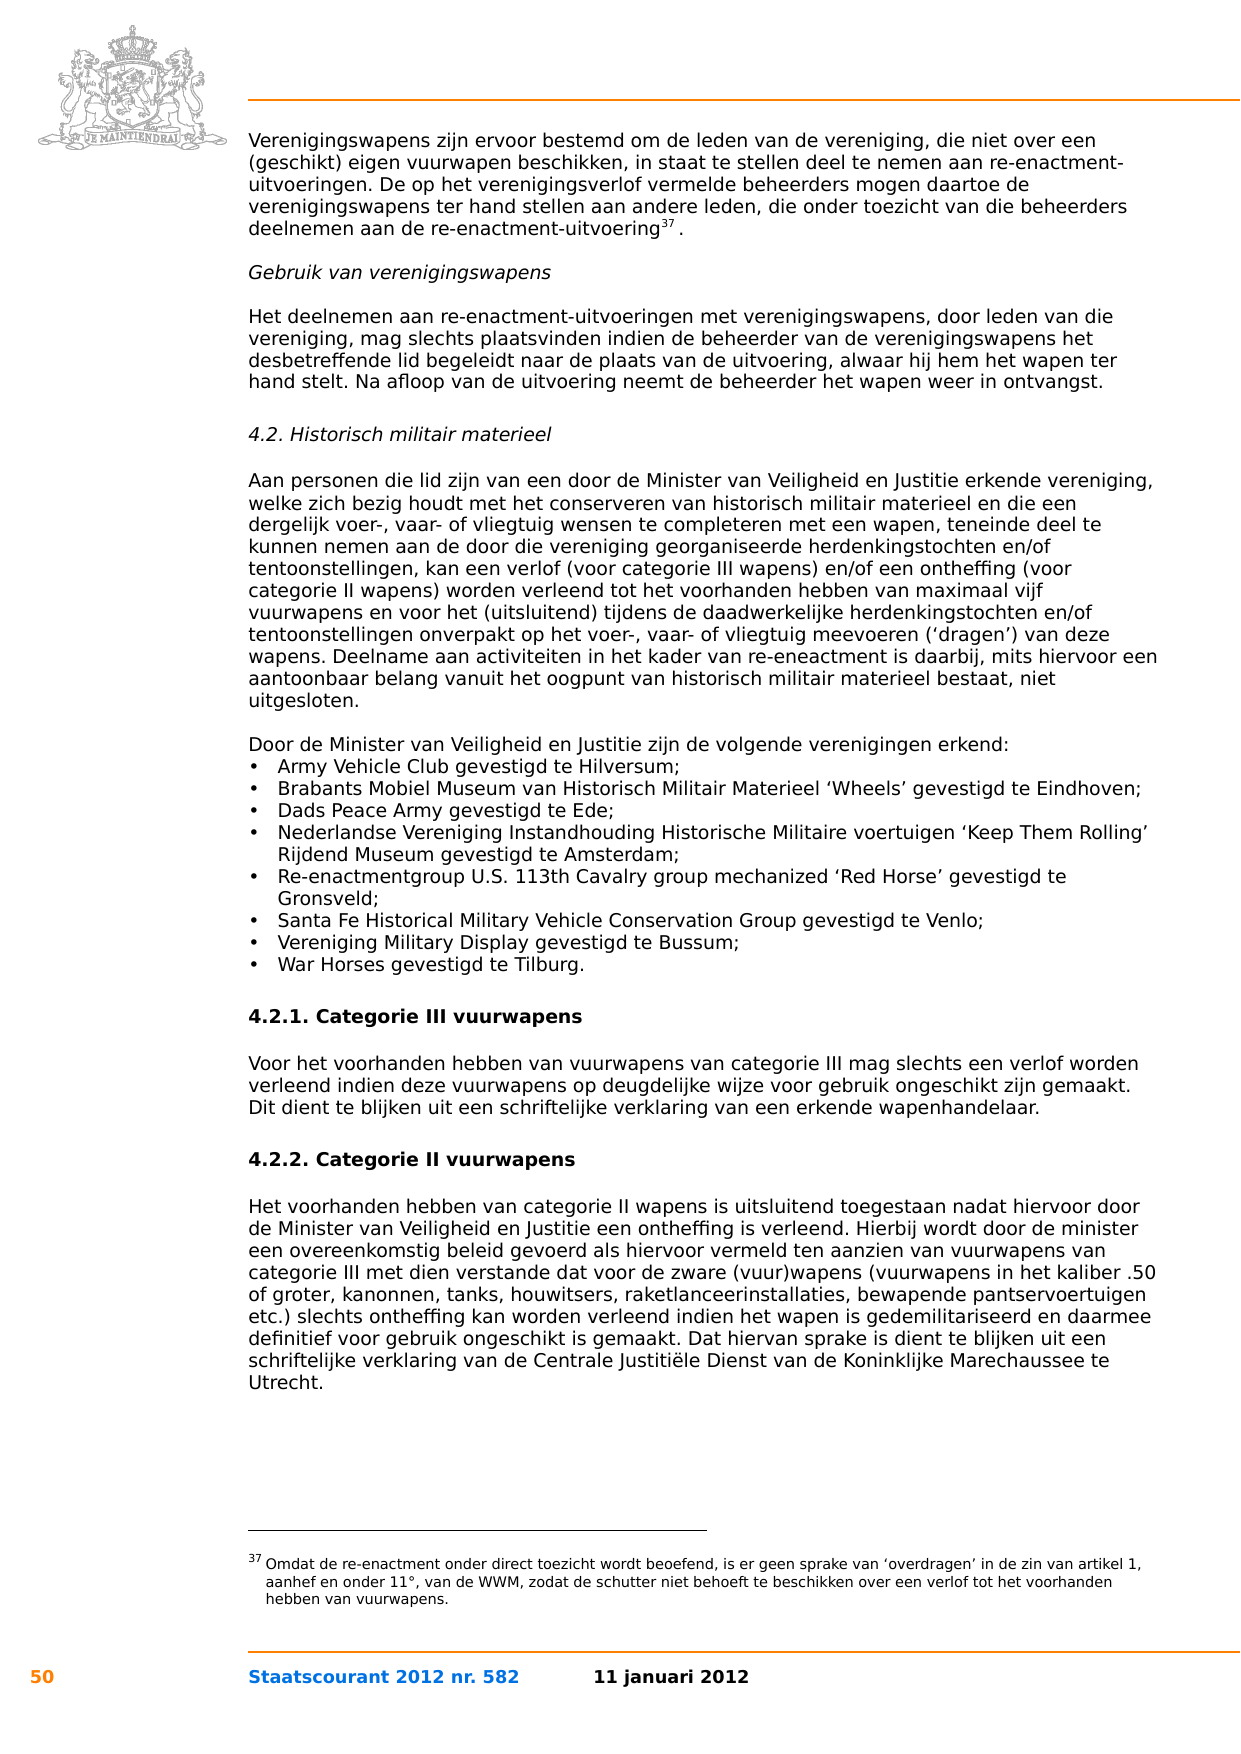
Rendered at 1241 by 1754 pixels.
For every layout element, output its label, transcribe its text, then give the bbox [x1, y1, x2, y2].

text Het voorhanden hebben van categorie II wapens is uitsluitend toegestaan nadat hiervoor door de Minister van Veiligheid en Justitie een ontheffing is verleend. Hierbij wordt door de minister een overeenkomstig beleid gevoerd als hiervoor vermeld ten aanzien van vuurwapens van categorie III met dien verstande dat voor de zware (vuur)wapens (vuurwapens in het kaliber .50 of groter, kanonnen, tanks, houwitsers, raketlanceerinstallaties, bewapende pantservoertuigen etc.) slechts ontheffing kan worden verleend indien het wapen is gedemilitariseerd en daarmee definitief voor gebruik ongeschikt is gemaakt. Dat hiervan sprake is dient te blijken uit een schriftelijke verklaring van de Centrale Justitiële Dienst van de Koninklijke Marechaussee te Utrecht. [248, 1196, 1163, 1393]
text Voor het voorhanden hebben van vuurwapens van categorie III mag slechts een verlof worden verleend indien deze vuurwapens op deugdelijke wijze voor gebruik ongeschikt zijn gemaakt. Dit dient te blijken uit een schriftelijke verklaring van een erkende wapenhandelaar. [248, 1053, 1163, 1119]
text Omdat de re-enactment onder direct toezicht wordt beoefend, is er geen sprake van ‘overdragen’ in de zin van artikel 1, aanhef en onder 11°, van de WWM, zodat de schutter niet behoeft te beschikken over een verlof tot het voorhanden hebben van vuurwapens. [248, 1552, 1163, 1608]
subtitle 4.2.2. Categorie II vuurwapens [248, 1149, 1163, 1171]
text • Dads Peace Army gevestigd te Ede; [248, 800, 1163, 822]
picture [38, 25, 227, 150]
text Aan personen die lid zijn van een door de Minister van Veiligheid en Justitie erkende vereniging, welke zich bezig houdt met het conserveren van historisch militair materieel en die een dergelijk voer-, vaar- of vliegtuig wensen te completeren met een wapen, teneinde deel te kunnen nemen aan de door die vereniging georganiseerde herdenkingstochten en/of tentoonstellingen, kan een verlof (voor categorie III wapens) en/of een ontheffing (voor categorie II wapens) worden verleend tot het voorhanden hebben van maximaal vijf vuurwapens en voor het (uitsluitend) tijdens de daadwerkelijke herdenkingstochten en/of tentoonstellingen onverpakt op het voer-, vaar- of vliegtuig meevoeren (‘dragen’) van deze wapens. Deelname aan activiteiten in het kader van re-eneactment is daarbij, mits hiervoor een aantoonbaar belang vanuit het oogpunt van historisch militair materieel bestaat, niet uitgesloten. [248, 470, 1163, 712]
text Door de Minister van Veiligheid en Justitie zijn de volgende verenigingen erkend: [248, 734, 1163, 756]
text • War Horses gevestigd te Tilburg. [248, 954, 1163, 976]
subtitle 4.2. Historisch militair materieel [248, 423, 1163, 445]
text • Nederlandse Vereniging Instandhouding Historische Militaire voertuigen ‘Keep Them Rolling’ Rijdend Museum gevestigd te Amsterdam; [248, 822, 1163, 866]
text • Brabants Mobiel Museum van Historisch Militair Materieel ‘Wheels’ gevestigd te Eindhoven; [248, 778, 1163, 800]
subtitle Gebruik van verenigingswapens [248, 262, 1163, 284]
text • Vereniging Military Display gevestigd te Bussum; [248, 932, 1163, 954]
subtitle 4.2.1. Categorie III vuurwapens [248, 1006, 1163, 1028]
text • Army Vehicle Club gevestigd te Hilversum; [248, 756, 1163, 778]
text • Re-enactmentgroup U.S. 113th Cavalry group mechanized ‘Red Horse’ gevestigd te Gronsveld; [248, 866, 1163, 910]
text • Santa Fe Historical Military Vehicle Conservation Group gevestigd te Venlo; [248, 910, 1163, 932]
text Het deelnemen aan re-enactment-uitvoeringen met verenigingswapens, door leden van die vereniging, mag slechts plaatsvinden indien de beheerder van de verenigingswapens het desbetreffende lid begeleidt naar de plaats van de uitvoering, alwaar hij hem het wapen ter hand stelt. Na afloop van de uitvoering neemt de beheerder het wapen weer in ontvangst. [248, 306, 1163, 393]
text Verenigingswapens zijn ervoor bestemd om de leden van de vereniging, die niet over een (geschikt) eigen vuurwapen beschikken, in staat te stellen deel te nemen aan re-enactment-uitvoeringen. De op het verenigingsverlof vermelde beheerders mogen daartoe de verenigingswapens ter hand stellen aan andere leden, die onder toezicht van die beheerders deelnemen aan de re-enactment-uitvoering. [248, 130, 1163, 240]
